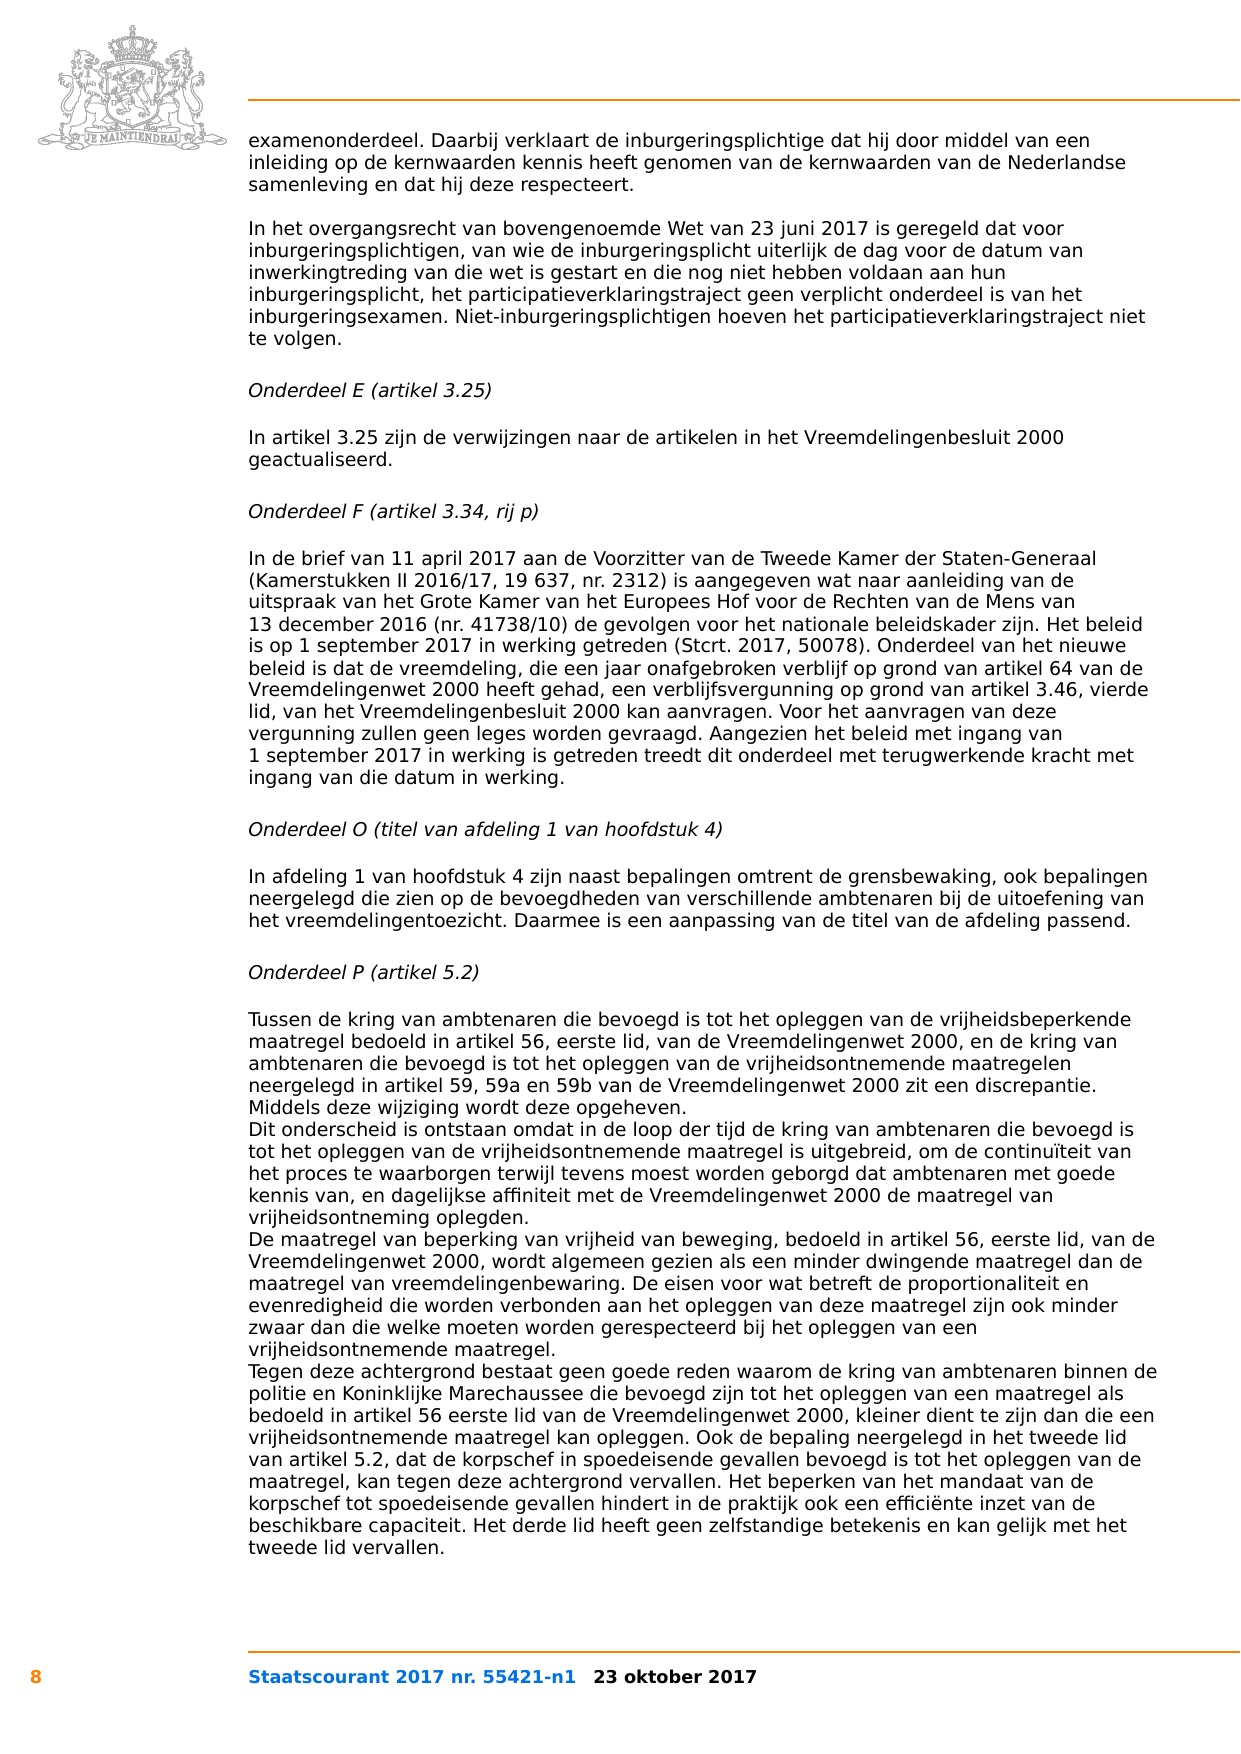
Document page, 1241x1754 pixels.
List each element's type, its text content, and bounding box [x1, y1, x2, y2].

text Dit onderscheid is ontstaan omdat in de loop der tijd de kring van ambtenaren die bevoegd is tot het opleggen van de vrijheidsontnemende maatregel is uitgebreid, om de continuïteit van het proces te waarborgen terwijl tevens moest worden geborgd dat ambtenaren met goede kennis van, en dagelijkse affiniteit met de Vreemdelingenwet 2000 de maatregel van vrijheidsontneming oplegden. [248, 1119, 1163, 1229]
text In het overgangsrecht van bovengenoemde Wet van 23 juni 2017 is geregeld dat voor inburgeringsplichtigen, van wie de inburgeringsplicht uiterlijk de dag voor de datum van inwerkingtreding van die wet is gestart en die nog niet hebben voldaan aan hun inburgeringsplicht, het participatieverklaringstraject geen verplicht onderdeel is van het inburgeringsexamen. Niet-inburgeringsplichtigen hoeven het participatieverklaringstraject niet te volgen. [248, 218, 1163, 349]
text examenonderdeel. Daarbij verklaart de inburgeringsplichtige dat hij door middel van een inleiding op de kernwaarden kennis heeft genomen van de kernwaarden van de Nederlandse samenleving en dat hij deze respecteert. [248, 130, 1163, 196]
text In afdeling 1 van hoofdstuk 4 zijn naast bepalingen omtrent de grensbewaking, ook bepalingen neergelegd die zien op de bevoegdheden van verschillende ambtenaren bij de uitoefening van het vreemdelingentoezicht. Daarmee is een aanpassing van de titel van de afdeling passend. [248, 866, 1163, 932]
subtitle Onderdeel E (artikel 3.25) [248, 379, 1163, 402]
subtitle Onderdeel O (titel van afdeling 1 van hoofdstuk 4) [248, 819, 1163, 841]
subtitle Onderdeel P (artikel 5.2) [248, 962, 1163, 984]
subtitle Onderdeel F (artikel 3.34, rij p) [248, 501, 1163, 522]
text In artikel 3.25 zijn de verwijzingen naar de artikelen in het Vreemdelingenbesluit 2000 geactualiseerd. [248, 427, 1163, 471]
text In de brief van 11 april 2017 aan de Voorzitter van de Tweede Kamer der Staten-Generaal (Kamerstukken II 2016/17, 19 637, nr. 2312) is aangegeven wat naar aanleiding van de uitspraak van het Grote Kamer van het Europees Hof voor de Rechten van de Mens van 13 december 2016 (nr. 41738/10) de gevolgen voor het nationale beleidskader zijn. Het beleid is op 1 september 2017 in werking getreden (Stcrt. 2017, 50078). Onderdeel van het nieuwe beleid is dat de vreemdeling, die een jaar onafgebroken verblijf op grond van artikel 64 van de Vreemdelingenwet 2000 heeft gehad, een verblijfsvergunning op grond van artikel 3.46, vierde lid, van het Vreemdelingenbesluit 2000 kan aanvragen. Voor het aanvragen van deze vergunning zullen geen leges worden gevraagd. Aangezien het beleid met ingang van 1 september 2017 in werking is getreden treedt dit onderdeel met terugwerkende kracht met ingang van die datum in werking. [248, 547, 1163, 789]
text De maatregel van beperking van vrijheid van beweging, bedoeld in artikel 56, eerste lid, van de Vreemdelingenwet 2000, wordt algemeen gezien als een minder dwingende maatregel dan de maatregel van vreemdelingenbewaring. De eisen voor wat betreft de proportionaliteit en evenredigheid die worden verbonden aan het opleggen van deze maatregel zijn ook minder zwaar dan die welke moeten worden gerespecteerd bij het opleggen van een vrijheidsontnemende maatregel. [248, 1229, 1163, 1361]
text Tegen deze achtergrond bestaat geen goede reden waarom de kring van ambtenaren binnen de politie en Koninklijke Marechaussee die bevoegd zijn tot het opleggen van een maatregel als bedoeld in artikel 56 eerste lid van de Vreemdelingenwet 2000, kleiner dient te zijn dan die een vrijheidsontnemende maatregel kan opleggen. Ook de bepaling neergelegd in het tweede lid van artikel 5.2, dat de korpschef in spoedeisende gevallen bevoegd is tot het opleggen van de maatregel, kan tegen deze achtergrond vervallen. Het beperken van het mandaat van de korpschef tot spoedeisende gevallen hindert in de praktijk ook een efficiënte inzet van de beschikbare capaciteit. Het derde lid heeft geen zelfstandige betekenis en kan gelijk met het tweede lid vervallen. [248, 1361, 1163, 1559]
picture [38, 25, 227, 150]
text Tussen de kring van ambtenaren die bevoegd is tot het opleggen van de vrijheidsbeperkende maatregel bedoeld in artikel 56, eerste lid, van de Vreemdelingenwet 2000, en de kring van ambtenaren die bevoegd is tot het opleggen van de vrijheidsontnemende maatregelen neergelegd in artikel 59, 59a en 59b van de Vreemdelingenwet 2000 zit een discrepantie. Middels deze wijziging wordt deze opgeheven. [248, 1009, 1163, 1119]
